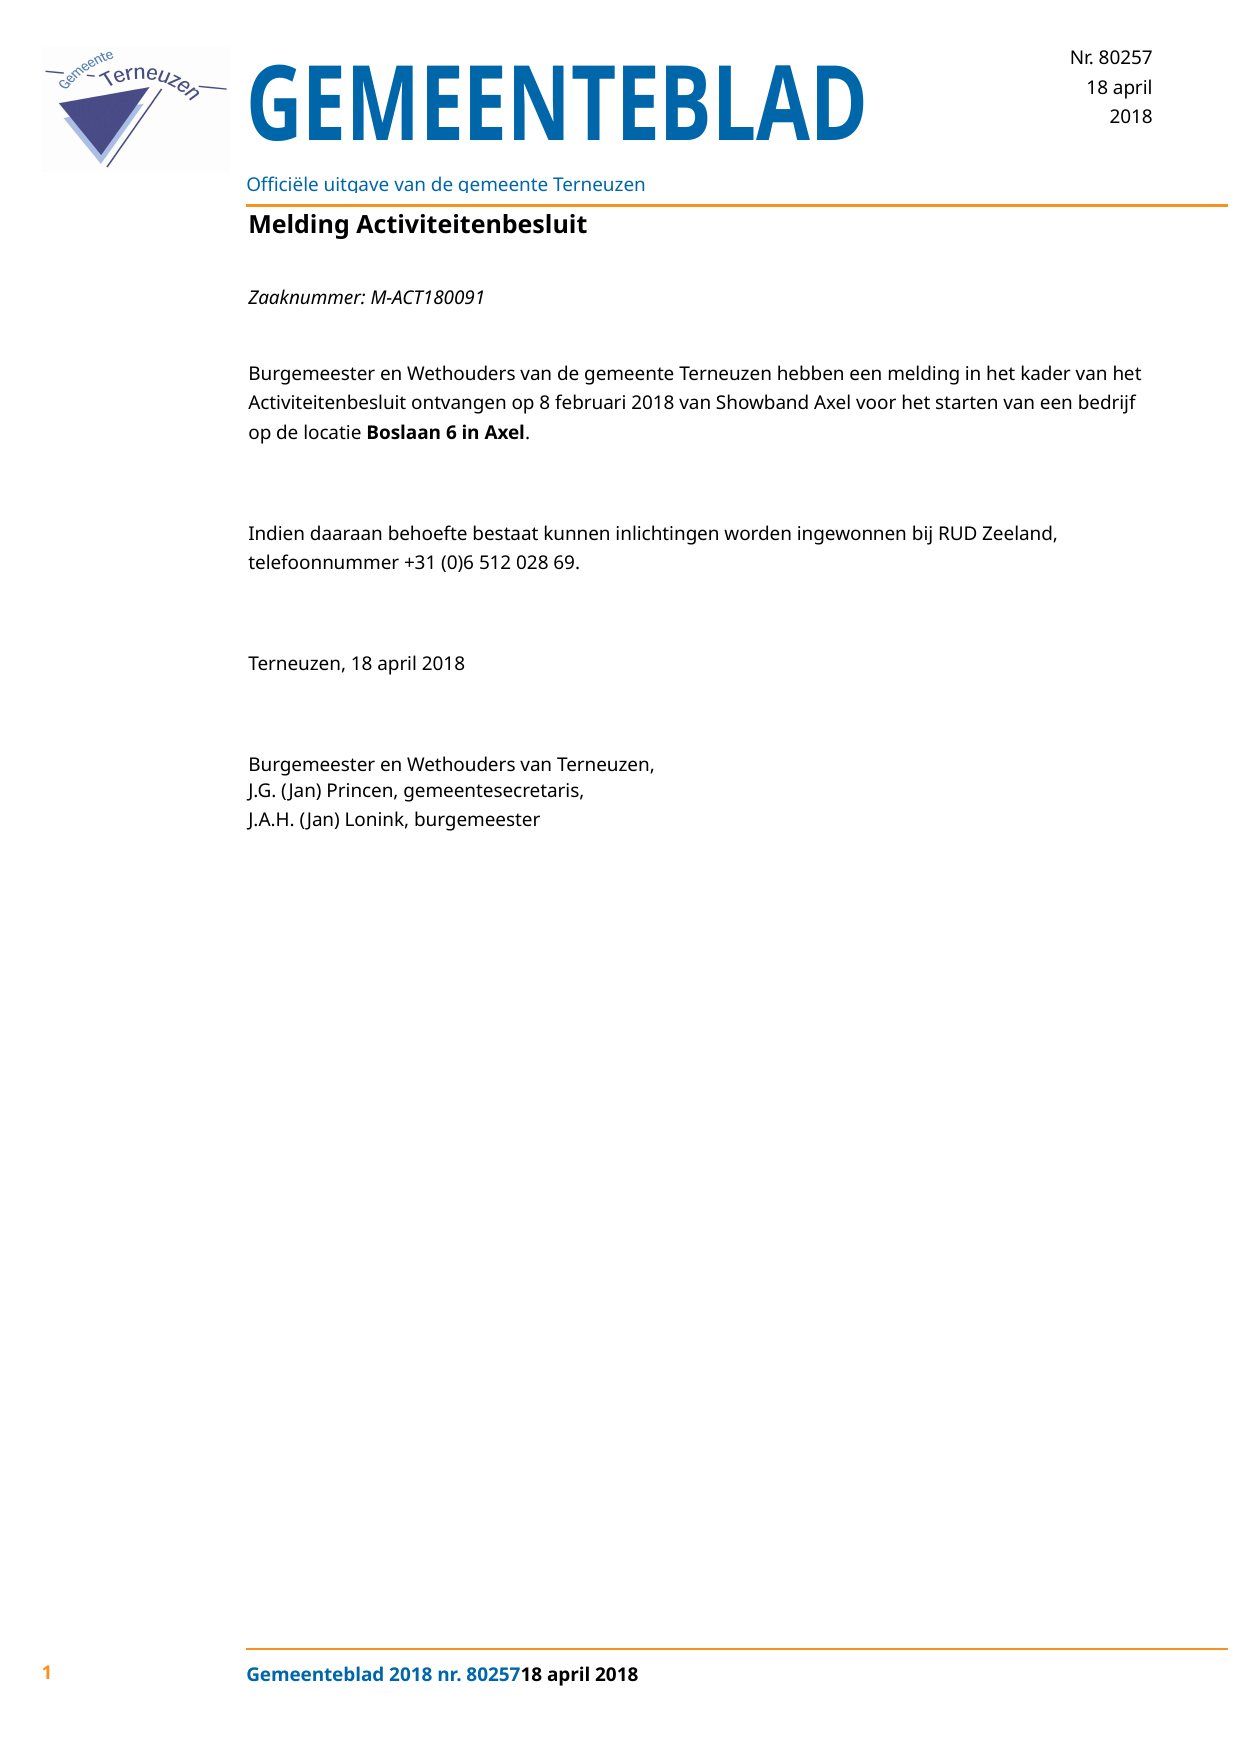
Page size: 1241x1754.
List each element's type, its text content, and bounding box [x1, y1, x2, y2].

text Terneuzen, 18 april 2018 [248, 650, 1152, 676]
table_cell [248, 917, 1152, 943]
text Indien daaraan behoefte bestaat kunnen inlichtingen worden ingewonnen bij RUD Zeeland, telefoonnummer +31 (0)6 512 028 69. [248, 520, 1152, 575]
table_header Burgemeester en Wethouders van Terneuzen, [248, 751, 1152, 777]
table_cell J.G. (Jan) Princen, gemeentesecretaris, J.A.H. (Jan) Lonink, burgemeester [248, 777, 700, 892]
table_cell [700, 943, 1152, 969]
table_cell [700, 777, 1152, 892]
text Burgemeester en Wethouders van de gemeente Terneuzen hebben een melding in het kader van het Activiteitenbesluit ontvangen op 8 februari 2018 van Showband Axel voor het starten van een bedrijf op de locatie Boslaan 6 in Axel. [248, 360, 1152, 445]
text Melding Activiteitenbesluit [248, 207, 1152, 241]
text Zaaknummer: M-ACT180091 [248, 284, 1152, 309]
table_cell [248, 943, 700, 969]
table_cell [248, 892, 700, 917]
picture [41, 47, 231, 172]
table_cell [700, 892, 1152, 917]
